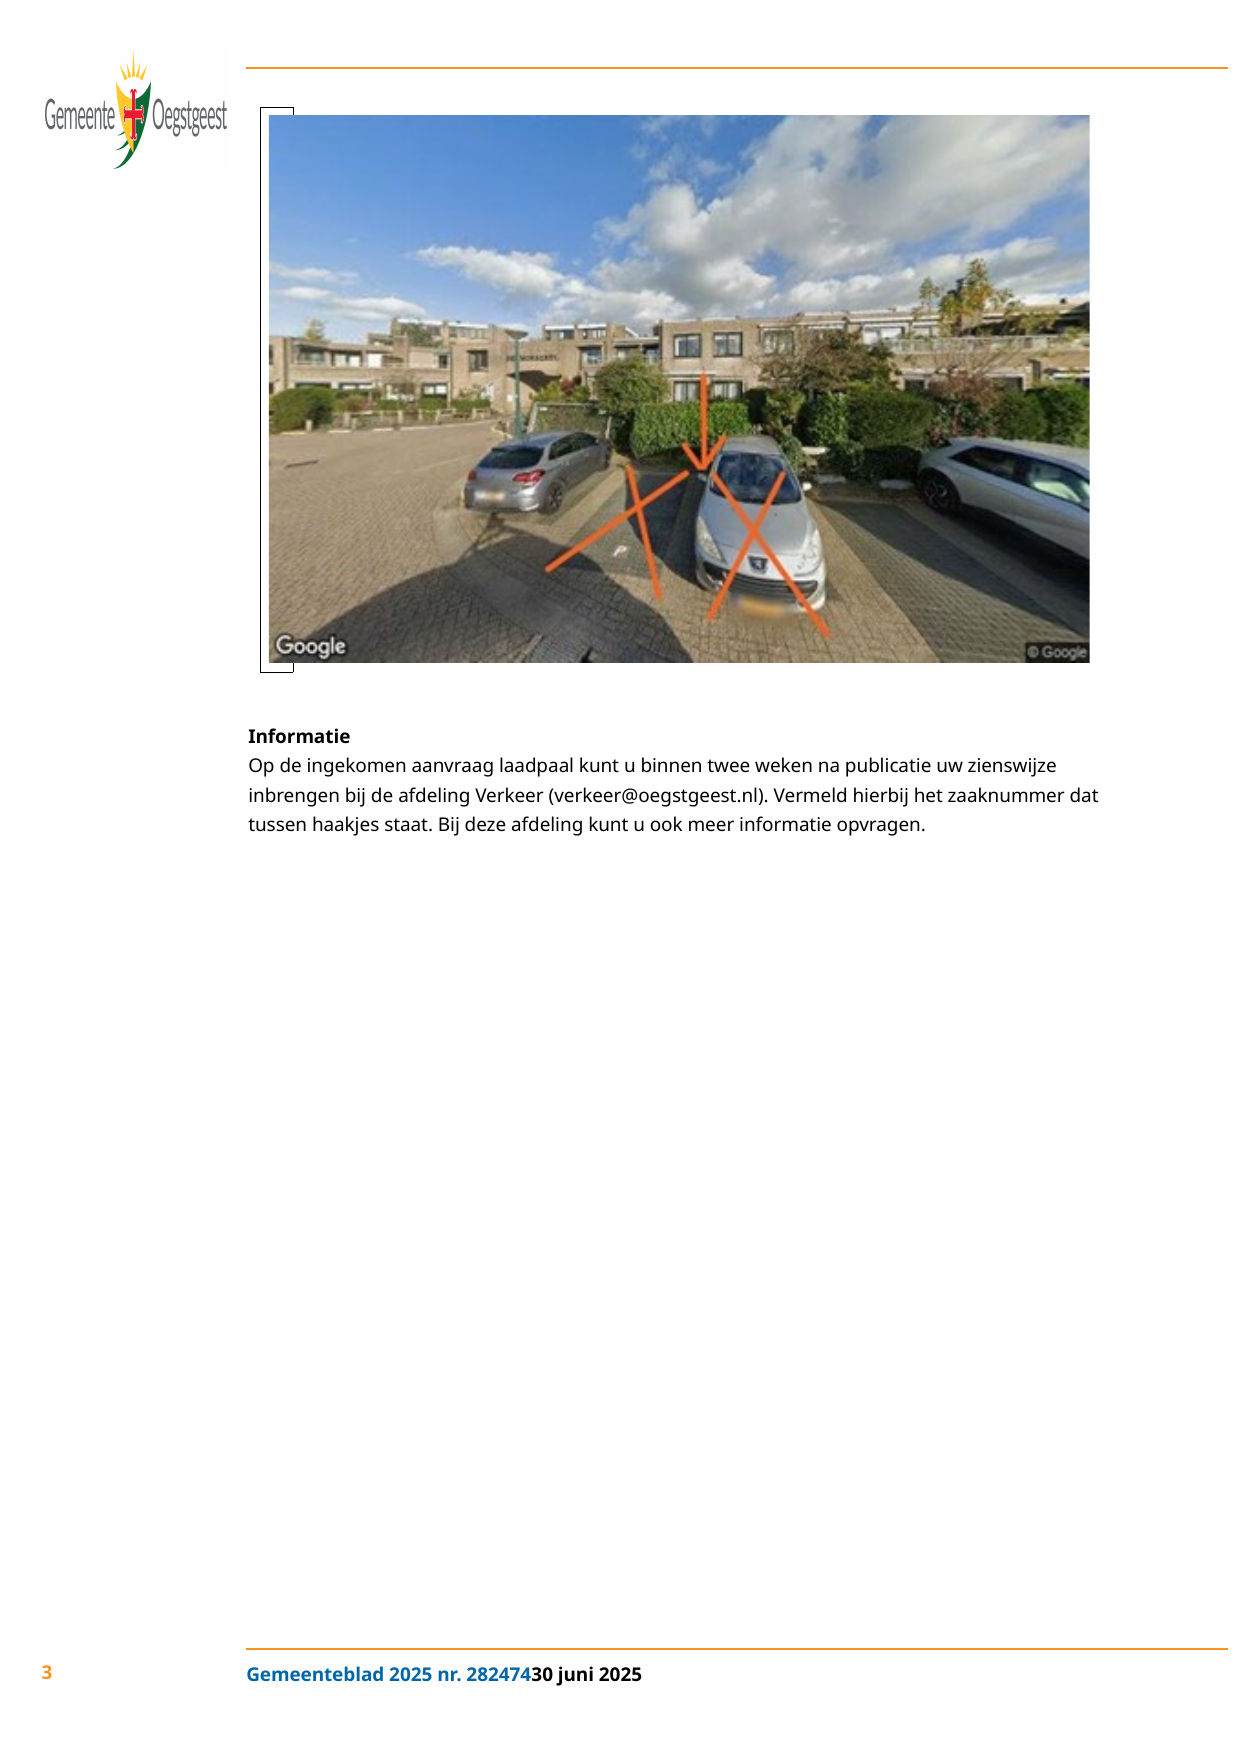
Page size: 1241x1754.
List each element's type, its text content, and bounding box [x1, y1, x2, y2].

picture [268, 115, 1090, 663]
text Op de ingekomen aanvraag laadpaal kunt u binnen twee weken na publicatie uw zienswijze inbrengen bij de afdeling Verkeer (verkeer@oegstgeest.nl). Vermeld hierbij het zaaknummer dat tussen haakjes staat. Bij deze afdeling kunt u ook meer informatie opvragen. [248, 752, 1152, 837]
text Informatie [248, 723, 1152, 749]
picture [41, 47, 231, 172]
